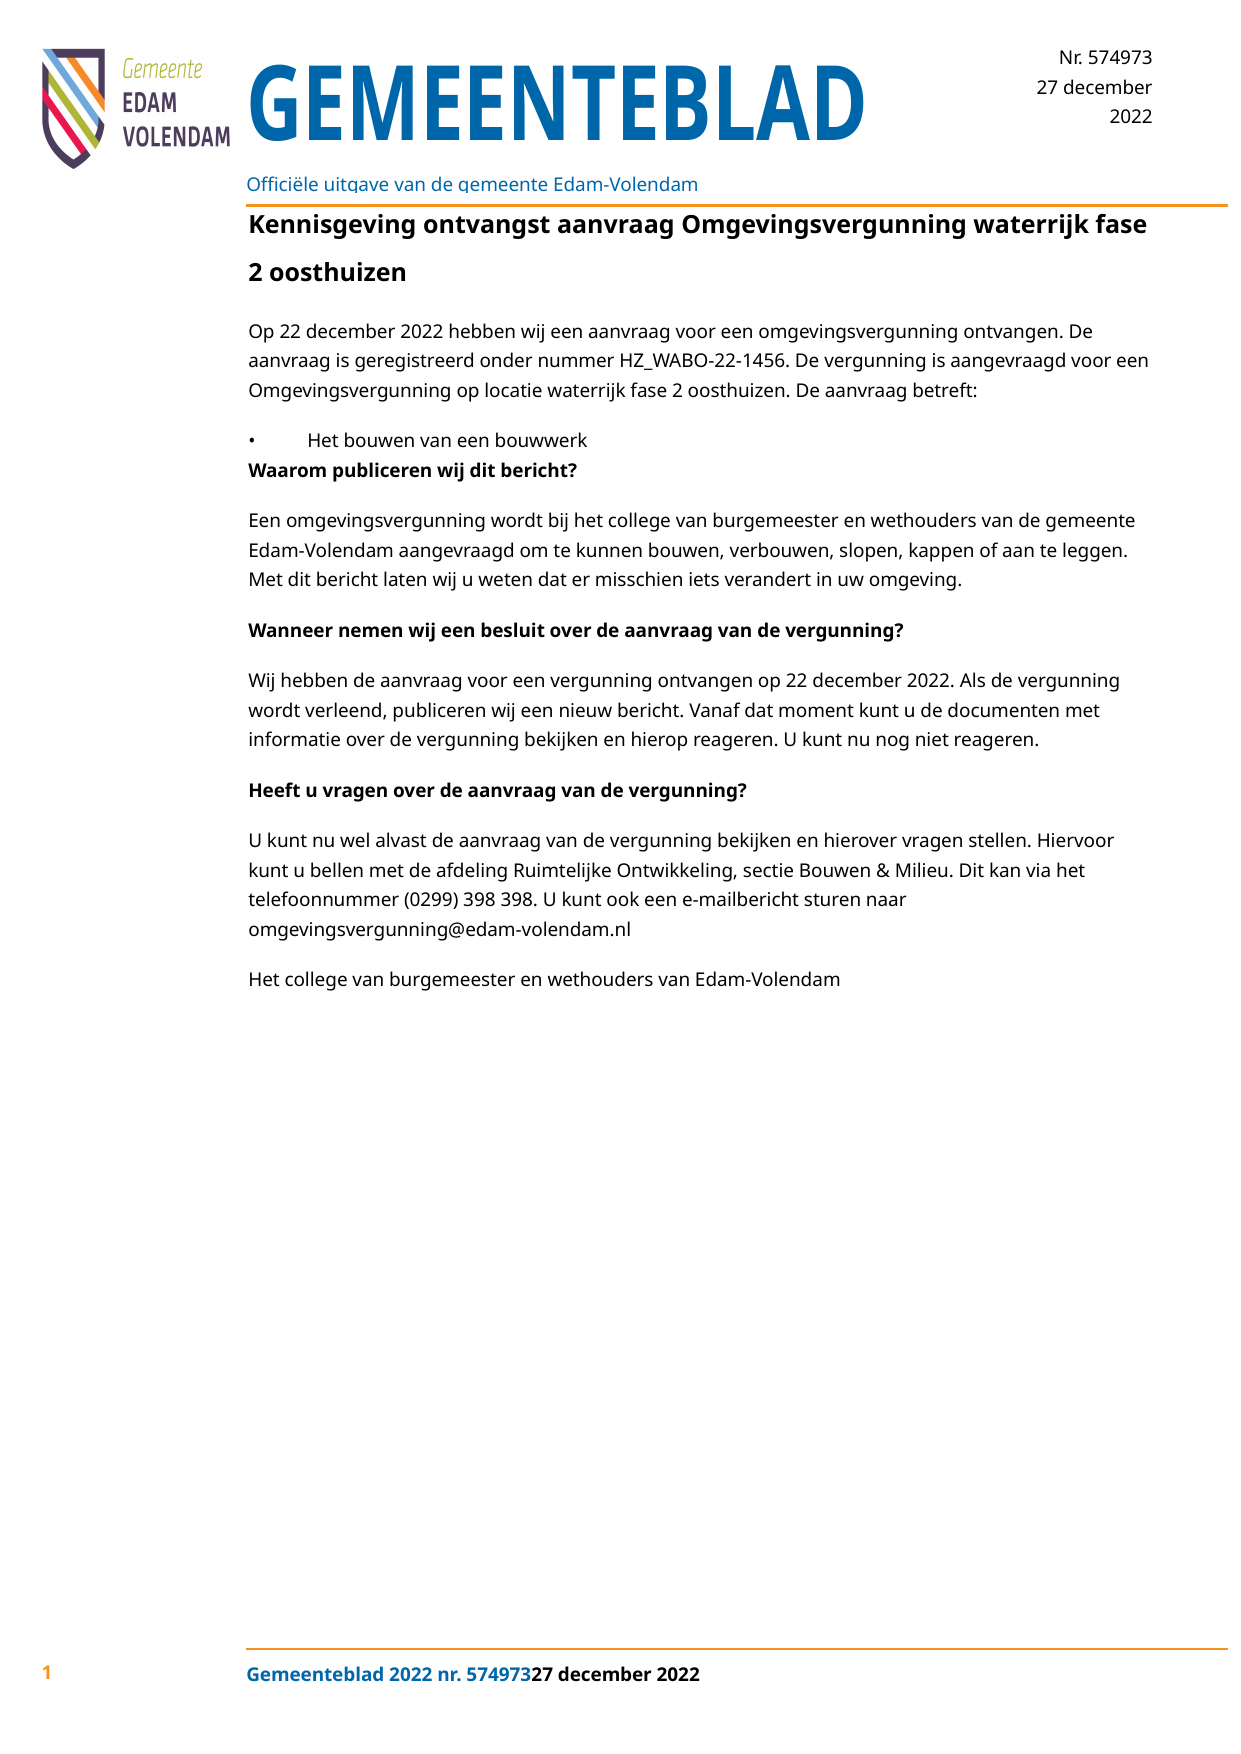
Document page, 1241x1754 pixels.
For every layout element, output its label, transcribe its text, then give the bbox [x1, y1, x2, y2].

list Het bouwen van een bouwwerk [248, 427, 1152, 453]
text Heeft u vragen over de aanvraag van de vergunning? [248, 777, 1152, 803]
text Waarom publiceren wij dit bericht? [248, 457, 1152, 483]
picture [41, 47, 231, 172]
text Op 22 december 2022 hebben wij een aanvraag voor een omgevingsvergunning ontvangen. De aanvraag is geregistreerd onder nummer HZ_WABO-22-1456. De vergunning is aangevraagd voor een Omgevingsvergunning op locatie waterrijk fase 2 oosthuizen. De aanvraag betreft: [248, 318, 1152, 403]
text Het college van burgemeester en wethouders van Edam-Volendam [248, 967, 1152, 992]
text U kunt nu wel alvast de aanvraag van de vergunning bekijken en hierover vragen stellen. Hiervoor kunt u bellen met de afdeling Ruimtelijke Ontwikkeling, sectie Bouwen & Milieu. Dit kan via het telefoonnummer (0299) 398 398. U kunt ook een e-mailbericht sturen naar omgevingsvergunning@edam-volendam.nl [248, 827, 1152, 942]
text Kennisgeving ontvangst aanvraag Omgevingsvergunning waterrijk fase 2 oosthuizen [248, 207, 1152, 288]
text Wij hebben de aanvraag voor een vergunning ontvangen op 22 december 2022. Als de vergunning wordt verleend, publiceren wij een nieuw bericht. Vanaf dat moment kunt u de documenten met informatie over de vergunning bekijken en hierop reageren. U kunt nu nog niet reageren. [248, 667, 1152, 752]
text Wanneer nemen wij een besluit over de aanvraag van de vergunning? [248, 617, 1152, 643]
text Een omgevingsvergunning wordt bij het college van burgemeester en wethouders van de gemeente Edam-Volendam aangevraagd om te kunnen bouwen, verbouwen, slopen, kappen of aan te leggen. Met dit bericht laten wij u weten dat er misschien iets verandert in uw omgeving. [248, 507, 1152, 592]
